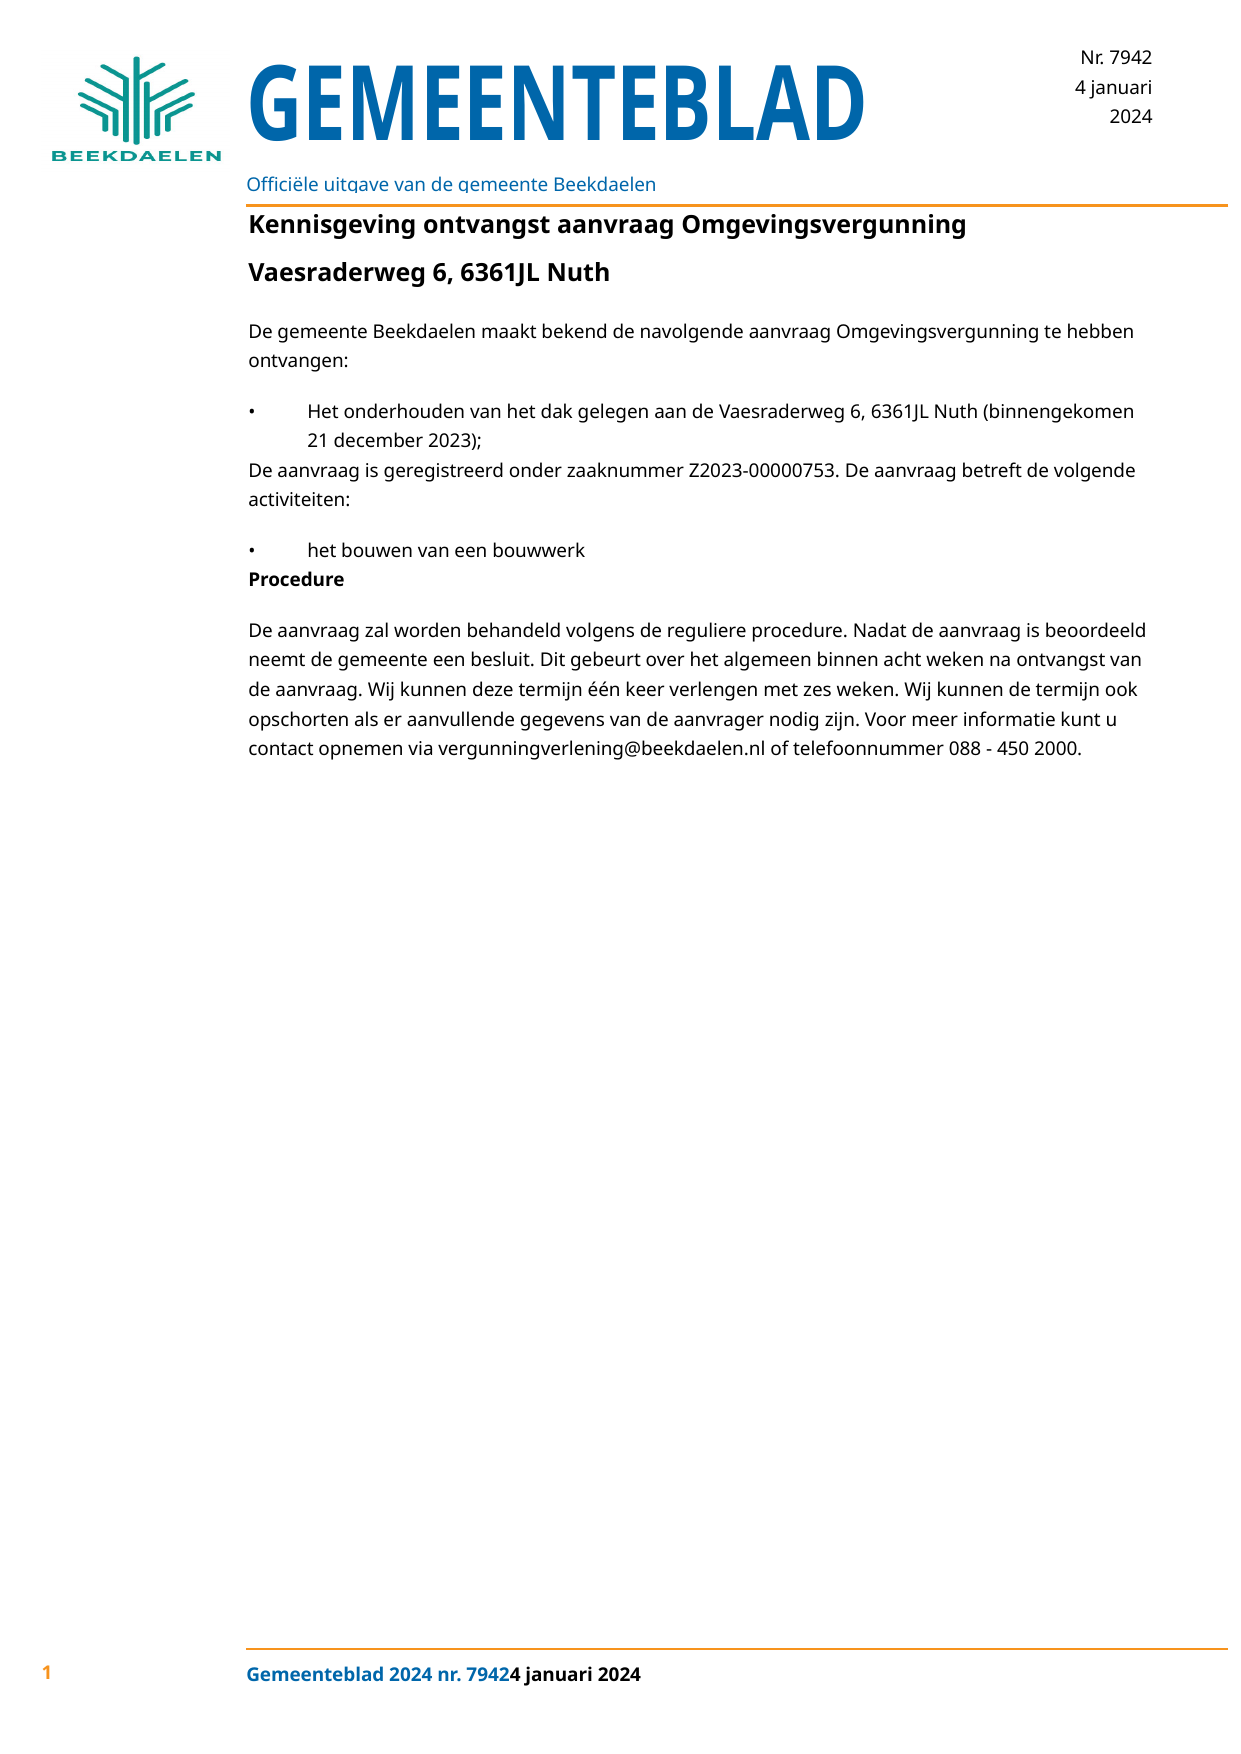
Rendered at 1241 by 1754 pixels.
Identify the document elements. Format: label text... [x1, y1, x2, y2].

list het bouwen van een bouwwerk [248, 537, 1152, 563]
text De aanvraag zal worden behandeld volgens de reguliere procedure. Nadat de aanvraag is beoordeeld neemt de gemeente een besluit. Dit gebeurt over het algemeen binnen acht weken na ontvangst van de aanvraag. Wij kunnen deze termijn één keer verlengen met zes weken. Wij kunnen de termijn ook opschorten als er aanvullende gegevens van de aanvrager nodig zijn. Voor meer informatie kunt u contact opnemen via vergunningverlening@beekdaelen.nl of telefoonnummer 088 - 450 2000. [248, 617, 1152, 761]
text Procedure [248, 567, 1152, 592]
text De gemeente Beekdaelen maakt bekend de navolgende aanvraag Omgevingsvergunning te hebben ontvangen: [248, 318, 1152, 373]
text Kennisgeving ontvangst aanvraag Omgevingsvergunning Vaesraderweg 6, 6361JL Nuth [248, 207, 1152, 288]
list Het onderhouden van het dak gelegen aan de Vaesraderweg 6, 6361JL Nuth (binnengekomen 21 december 2023); [248, 398, 1152, 453]
picture [41, 47, 231, 172]
text De aanvraag is geregistreerd onder zaaknummer Z2023-00000753. De aanvraag betreft de volgende activiteiten: [248, 457, 1152, 512]
